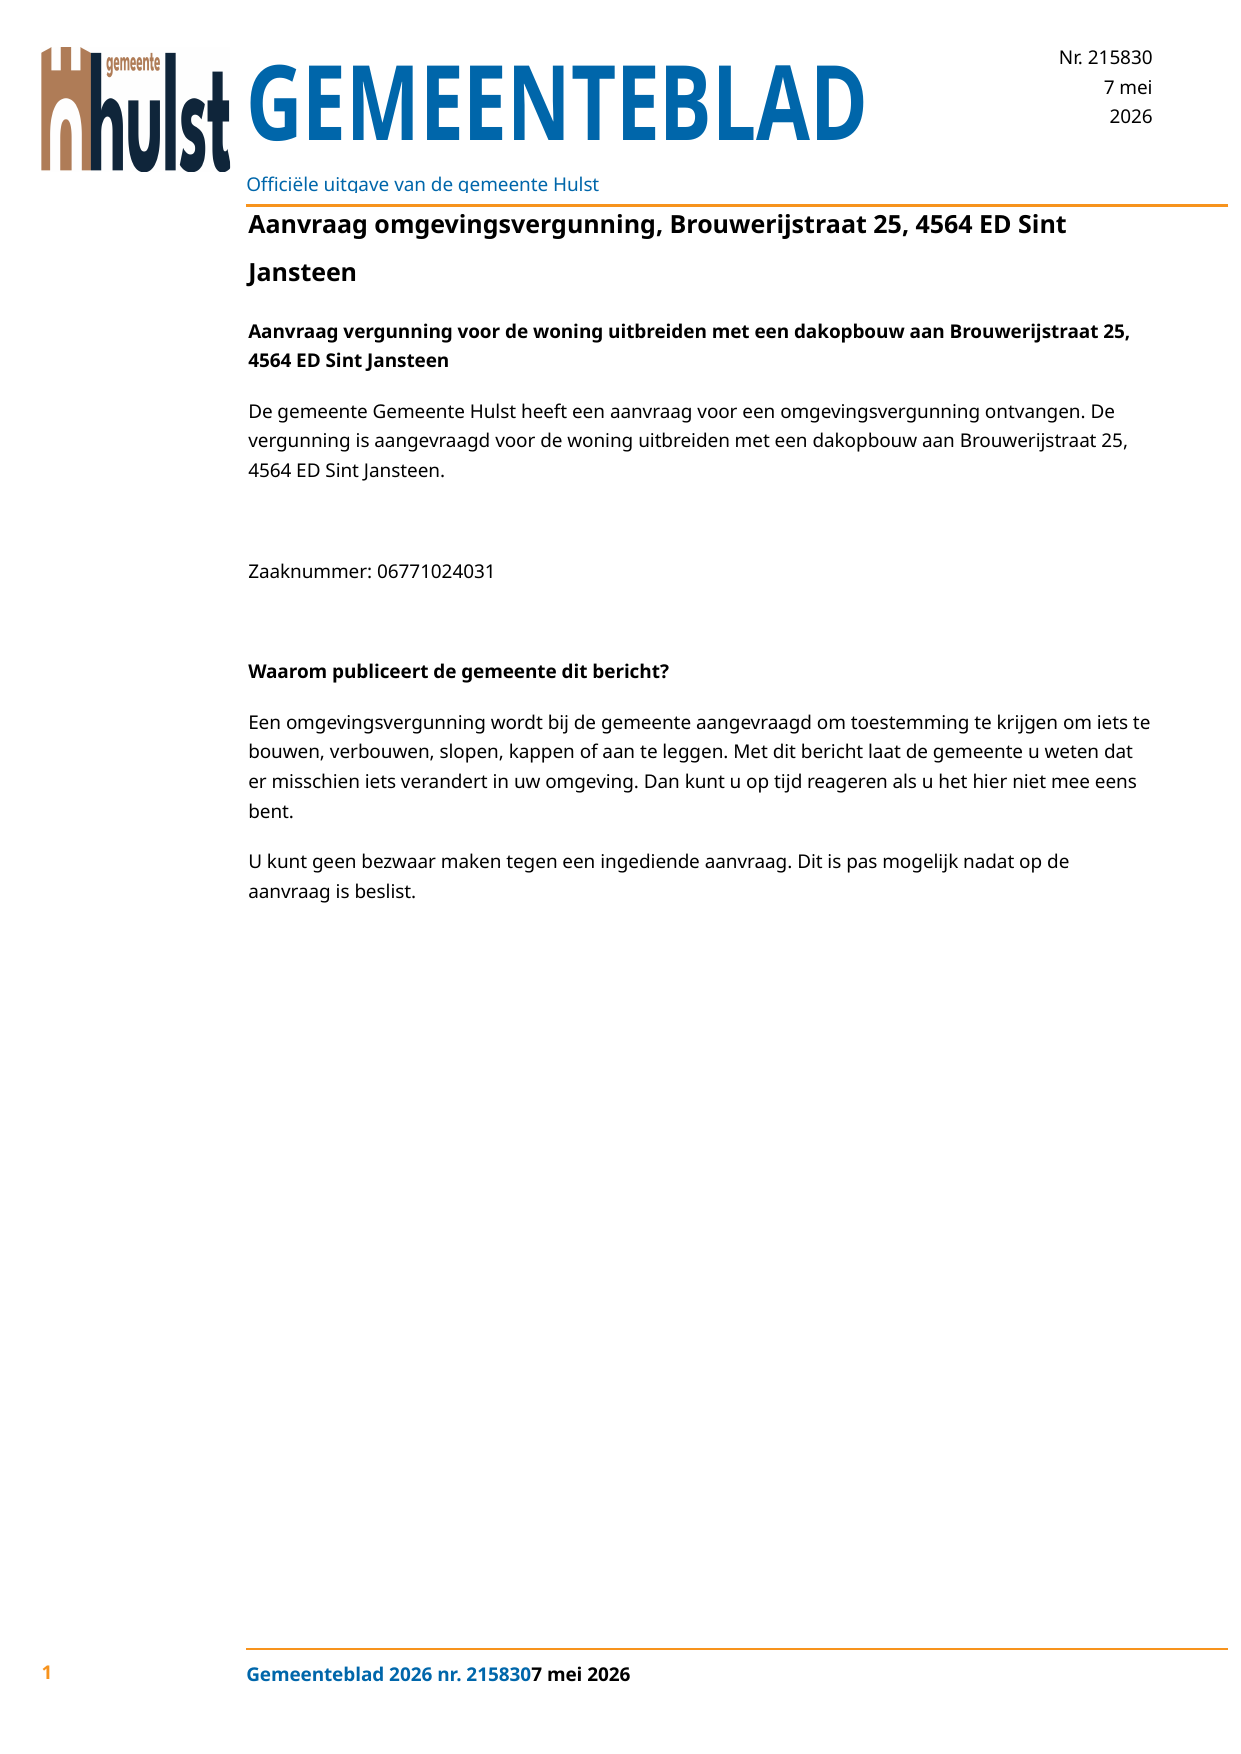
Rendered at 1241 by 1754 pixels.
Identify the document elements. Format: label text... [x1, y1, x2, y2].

text Aanvraag omgevingsvergunning, Brouwerijstraat 25, 4564 ED Sint Jansteen [248, 207, 1152, 288]
text Een omgevingsvergunning wordt bij de gemeente aangevraagd om toestemming te krijgen om iets te bouwen, verbouwen, slopen, kappen of aan te leggen. Met dit bericht laat de gemeente u weten dat er misschien iets verandert in uw omgeving. Dan kunt u op tijd reageren als u het hier niet mee eens bent. [248, 709, 1152, 824]
picture [41, 47, 231, 172]
text Aanvraag vergunning voor de woning uitbreiden met een dakopbouw aan Brouwerijstraat 25, 4564 ED Sint Jansteen [248, 318, 1152, 373]
text Zaaknummer: 06771024031 [248, 558, 1152, 584]
text U kunt geen bezwaar maken tegen een ingediende aanvraag. Dit is pas mogelijk nadat op de aanvraag is beslist. [248, 848, 1152, 904]
text Waarom publiceert de gemeente dit bericht? [248, 659, 1152, 684]
text De gemeente Gemeente Hulst heeft een aanvraag voor een omgevingsvergunning ontvangen. De vergunning is aangevraagd voor de woning uitbreiden met een dakopbouw aan Brouwerijstraat 25, 4564 ED Sint Jansteen. [248, 398, 1152, 483]
